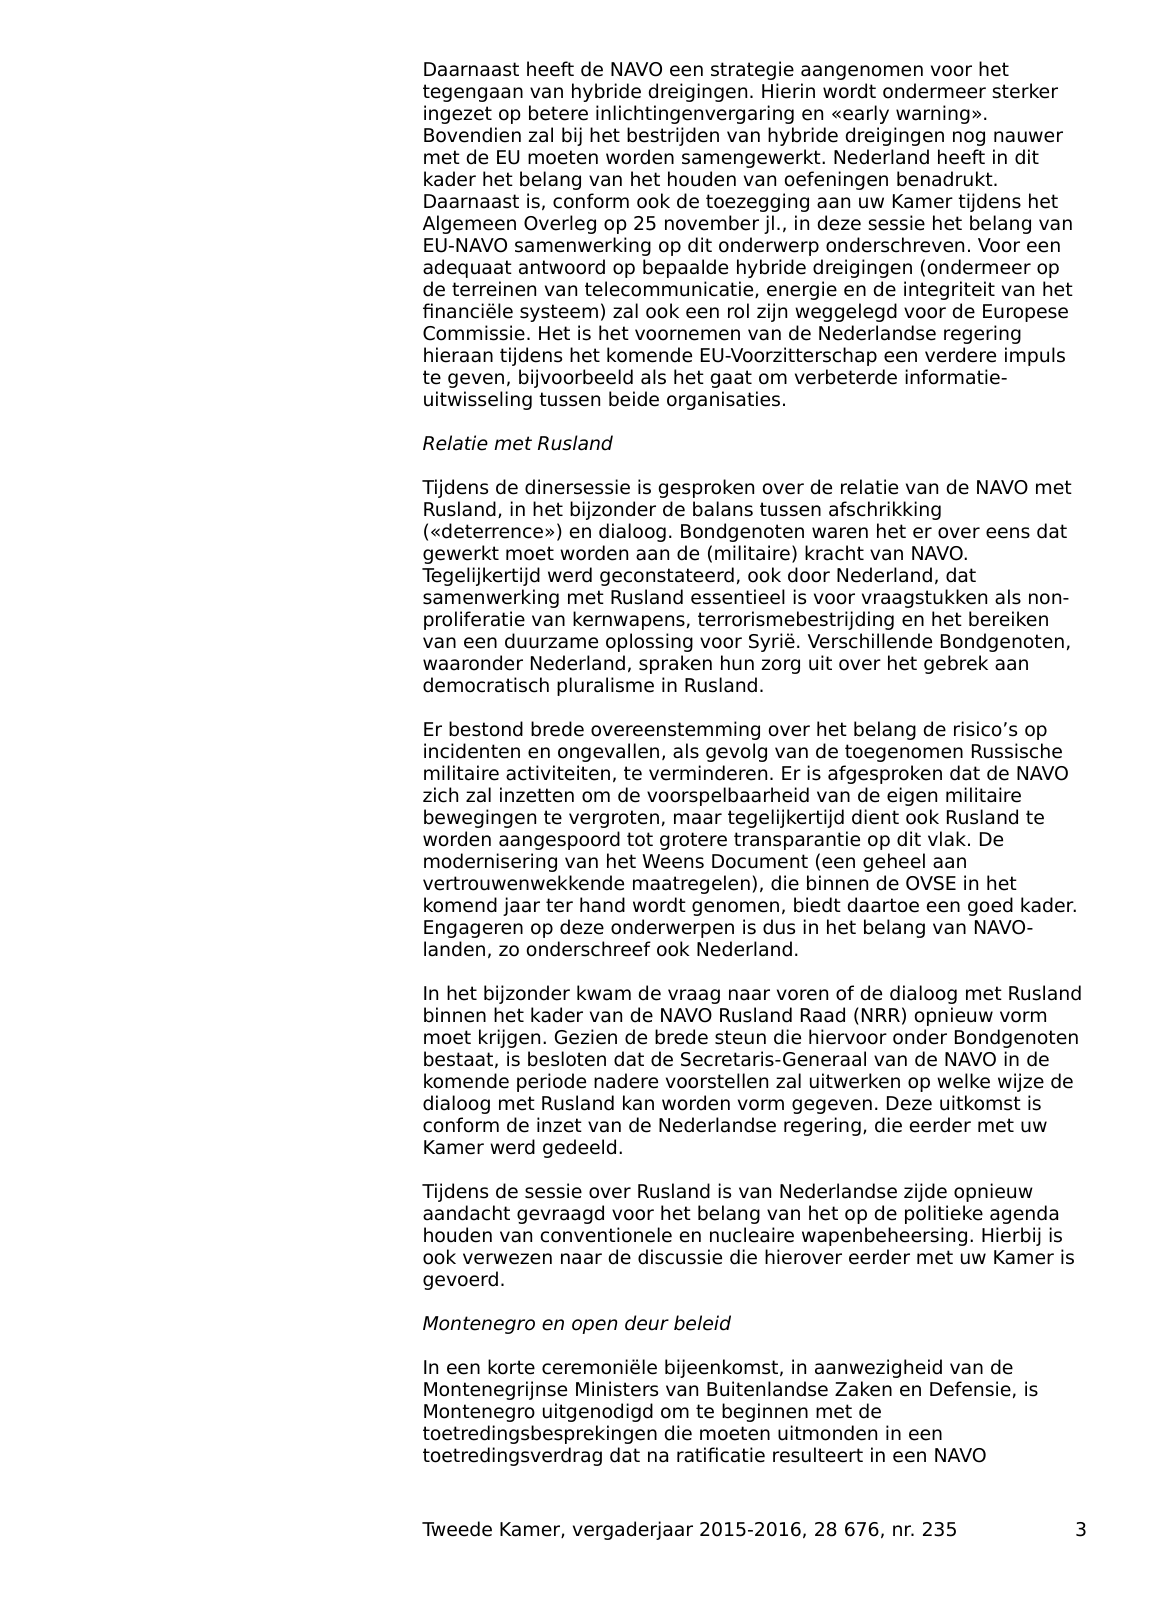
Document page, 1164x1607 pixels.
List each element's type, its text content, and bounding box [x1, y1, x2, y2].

text In een korte ceremoniële bijeenkomst, in aanwezigheid van de Montenegrijnse Ministers van Buitenlandse Zaken en Defensie, is Montenegro uitgenodigd om te beginnen met de toetredingsbesprekingen die moeten uitmonden in een toetredingsverdrag dat na ratificatie resulteert in een NAVO [422, 1357, 1087, 1467]
text Tijdens de dinersessie is gesproken over de relatie van de NAVO met Rusland, in het bijzonder de balans tussen afschrikking («deterrence») en dialoog. Bondgenoten waren het er over eens dat gewerkt moet worden aan de (militaire) kracht van NAVO. Tegelijkertijd werd geconstateerd, ook door Nederland, dat samenwerking met Rusland essentieel is voor vraagstukken als non-proliferatie van kernwapens, terrorismebestrijding en het bereiken van een duurzame oplossing voor Syrië. Verschillende Bondgenoten, waaronder Nederland, spraken hun zorg uit over het gebrek aan democratisch pluralisme in Rusland. [422, 477, 1087, 697]
text Daarnaast heeft de NAVO een strategie aangenomen voor het tegengaan van hybride dreigingen. Hierin wordt ondermeer sterker ingezet op betere inlichtingenvergaring en «early warning». Bovendien zal bij het bestrijden van hybride dreigingen nog nauwer met de EU moeten worden samengewerkt. Nederland heeft in dit kader het belang van het houden van oefeningen benadrukt. Daarnaast is, conform ook de toezegging aan uw Kamer tijdens het Algemeen Overleg op 25 november jl., in deze sessie het belang van EU-NAVO samenwerking op dit onderwerp onderschreven. Voor een adequaat antwoord op bepaalde hybride dreigingen (ondermeer op de terreinen van telecommunicatie, energie en de integriteit van het financiële systeem) zal ook een rol zijn weggelegd voor de Europese Commissie. Het is het voornemen van de Nederlandse regering hieraan tijdens het komende EU-Voorzitterschap een verdere impuls te geven, bijvoorbeeld als het gaat om verbeterde informatie-uitwisseling tussen beide organisaties. [422, 59, 1087, 411]
text Er bestond brede overeenstemming over het belang de risico’s op incidenten en ongevallen, als gevolg van de toegenomen Russische militaire activiteiten, te verminderen. Er is afgesproken dat de NAVO zich zal inzetten om de voorspelbaarheid van de eigen militaire bewegingen te vergroten, maar tegelijkertijd dient ook Rusland te worden aangespoord tot grotere transparantie op dit vlak. De modernisering van het Weens Document (een geheel aan vertrouwenwekkende maatregelen), die binnen de OVSE in het komend jaar ter hand wordt genomen, biedt daartoe een goed kader. Engageren op deze onderwerpen is dus in het belang van NAVO-landen, zo onderschreef ook Nederland. [422, 719, 1087, 961]
text Tijdens de sessie over Rusland is van Nederlandse zijde opnieuw aandacht gevraagd voor het belang van het op de politieke agenda houden van conventionele en nucleaire wapenbeheersing. Hierbij is ook verwezen naar de discussie die hierover eerder met uw Kamer is gevoerd. [422, 1181, 1087, 1291]
subtitle Montenegro en open deur beleid [422, 1313, 1087, 1335]
text In het bijzonder kwam de vraag naar voren of de dialoog met Rusland binnen het kader van de NAVO Rusland Raad (NRR) opnieuw vorm moet krijgen. Gezien de brede steun die hiervoor onder Bondgenoten bestaat, is besloten dat de Secretaris-Generaal van de NAVO in de komende periode nadere voorstellen zal uitwerken op welke wijze de dialoog met Rusland kan worden vorm gegeven. Deze uitkomst is conform de inzet van de Nederlandse regering, die eerder met uw Kamer werd gedeeld. [422, 983, 1087, 1159]
subtitle Relatie met Rusland [422, 433, 1087, 455]
